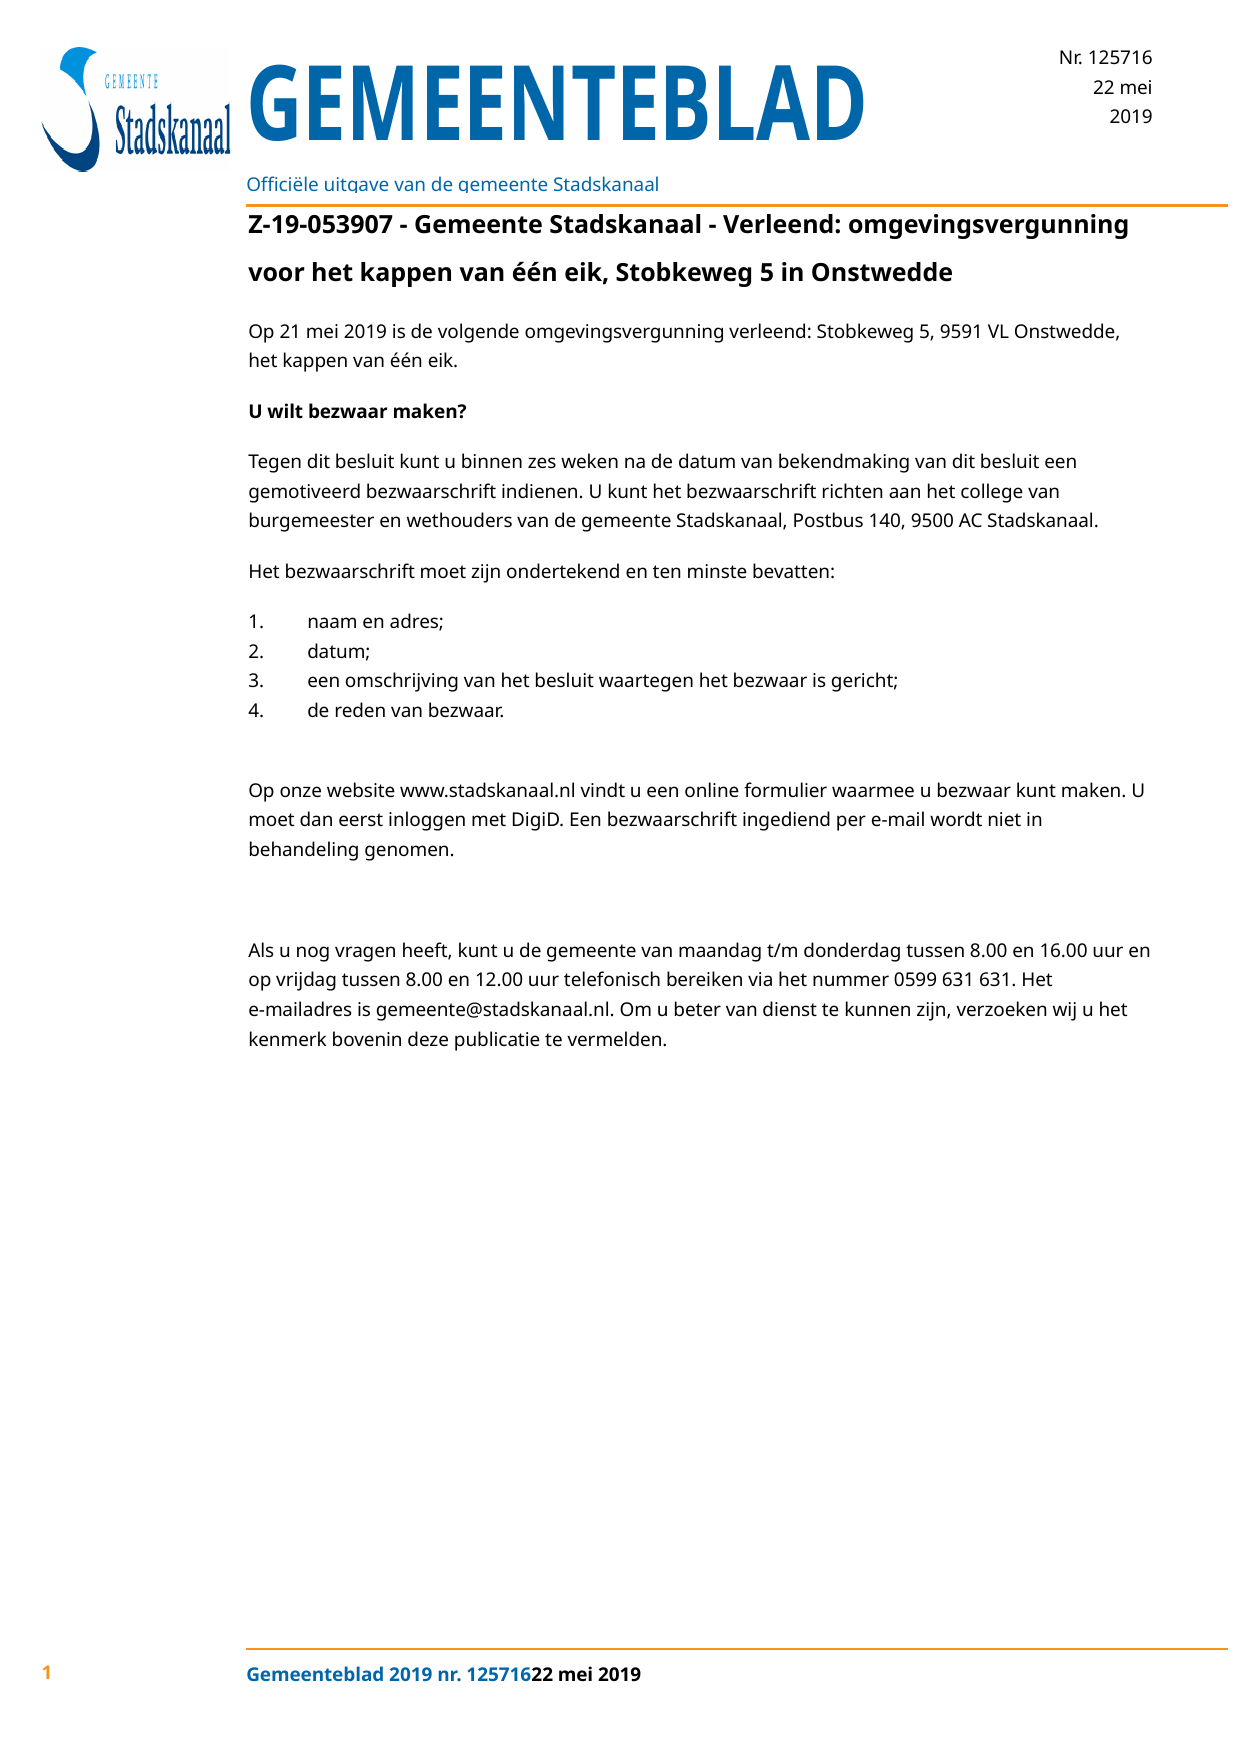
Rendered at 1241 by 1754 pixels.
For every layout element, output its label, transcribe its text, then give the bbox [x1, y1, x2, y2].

list naam en adres; [248, 608, 1152, 634]
picture [41, 47, 231, 172]
text Op onze website www.stadskanaal.nl vindt u een online formulier waarmee u bezwaar kunt maken. U moet dan eerst inloggen met DigiD. Een bezwaarschrift ingediend per e-mail wordt niet in behandeling genomen. [248, 777, 1152, 862]
list de reden van bezwaar. [248, 697, 1152, 723]
text Als u nog vragen heeft, kunt u de gemeente van maandag t/m donderdag tussen 8.00 en 16.00 uur en op vrijdag tussen 8.00 en 12.00 uur telefonisch bereiken via het nummer 0599 631 631. Het e‑mailadres is gemeente@stadskanaal.nl. Om u beter van dienst te kunnen zijn, verzoeken wij u het kenmerk bovenin deze publicatie te vermelden. [248, 937, 1152, 1052]
text Het bezwaarschrift moet zijn ondertekend en ten minste bevatten: [248, 558, 1152, 584]
text Z-19-053907 - Gemeente Stadskanaal - Verleend: omgevingsvergunning voor het kappen van één eik, Stobkeweg 5 in Onstwedde [248, 207, 1152, 288]
text Tegen dit besluit kunt u binnen zes weken na de datum van bekendmaking van dit besluit een gemotiveerd bezwaarschrift indienen. U kunt het bezwaarschrift richten aan het college van burgemeester en wethouders van de gemeente Stadskanaal, Postbus 140, 9500 AC Stadskanaal. [248, 448, 1152, 533]
text Op 21 mei 2019 is de volgende omgevingsvergunning verleend: Stobkeweg 5, 9591 VL Onstwedde, het kappen van één eik. [248, 318, 1152, 373]
list datum; [248, 638, 1152, 664]
list een omschrijving van het besluit waartegen het bezwaar is gericht; [248, 667, 1152, 693]
text U wilt bezwaar maken? [248, 398, 1152, 424]
